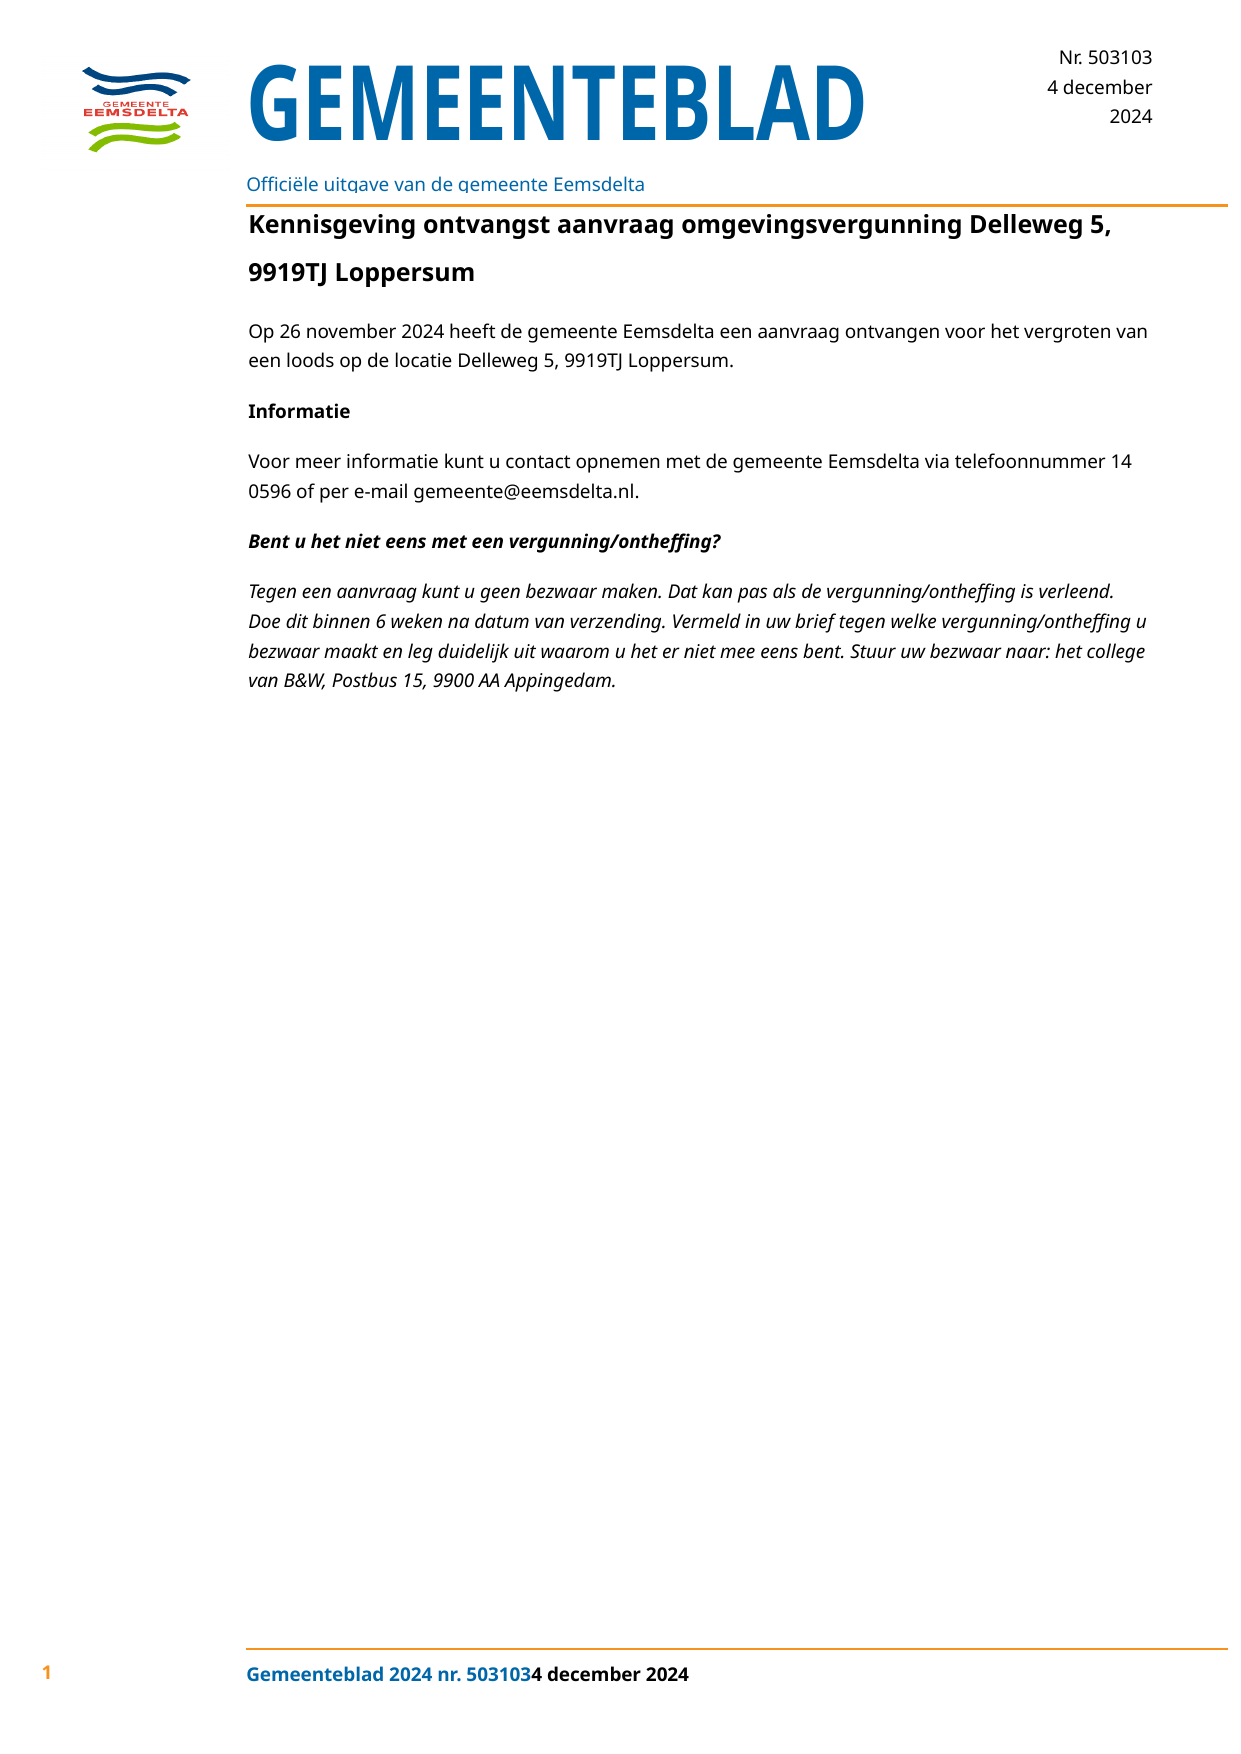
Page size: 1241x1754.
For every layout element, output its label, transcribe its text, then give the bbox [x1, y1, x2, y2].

text Informatie [248, 398, 1152, 424]
picture [41, 47, 231, 172]
text Voor meer informatie kunt u contact opnemen met de gemeente Eemsdelta via telefoonnummer 14 0596 of per e-mail gemeente@eemsdelta.nl. [248, 448, 1152, 504]
text Kennisgeving ontvangst aanvraag omgevingsvergunning Delleweg 5, 9919TJ Loppersum [248, 207, 1152, 288]
text Op 26 november 2024 heeft de gemeente Eemsdelta een aanvraag ontvangen voor het vergroten van een loods op de locatie Delleweg 5, 9919TJ Loppersum. [248, 318, 1152, 373]
text Bent u het niet eens met een vergunning/ontheffing? [248, 528, 1152, 554]
text Tegen een aanvraag kunt u geen bezwaar maken. Dat kan pas als de vergunning/ontheffing is verleend. Doe dit binnen 6 weken na datum van verzending. Vermeld in uw brief tegen welke vergunning/ontheffing u bezwaar maakt en leg duidelijk uit waarom u het er niet mee eens bent. Stuur uw bezwaar naar: het college van B&W, Postbus 15, 9900 AA Appingedam. [248, 579, 1152, 693]
